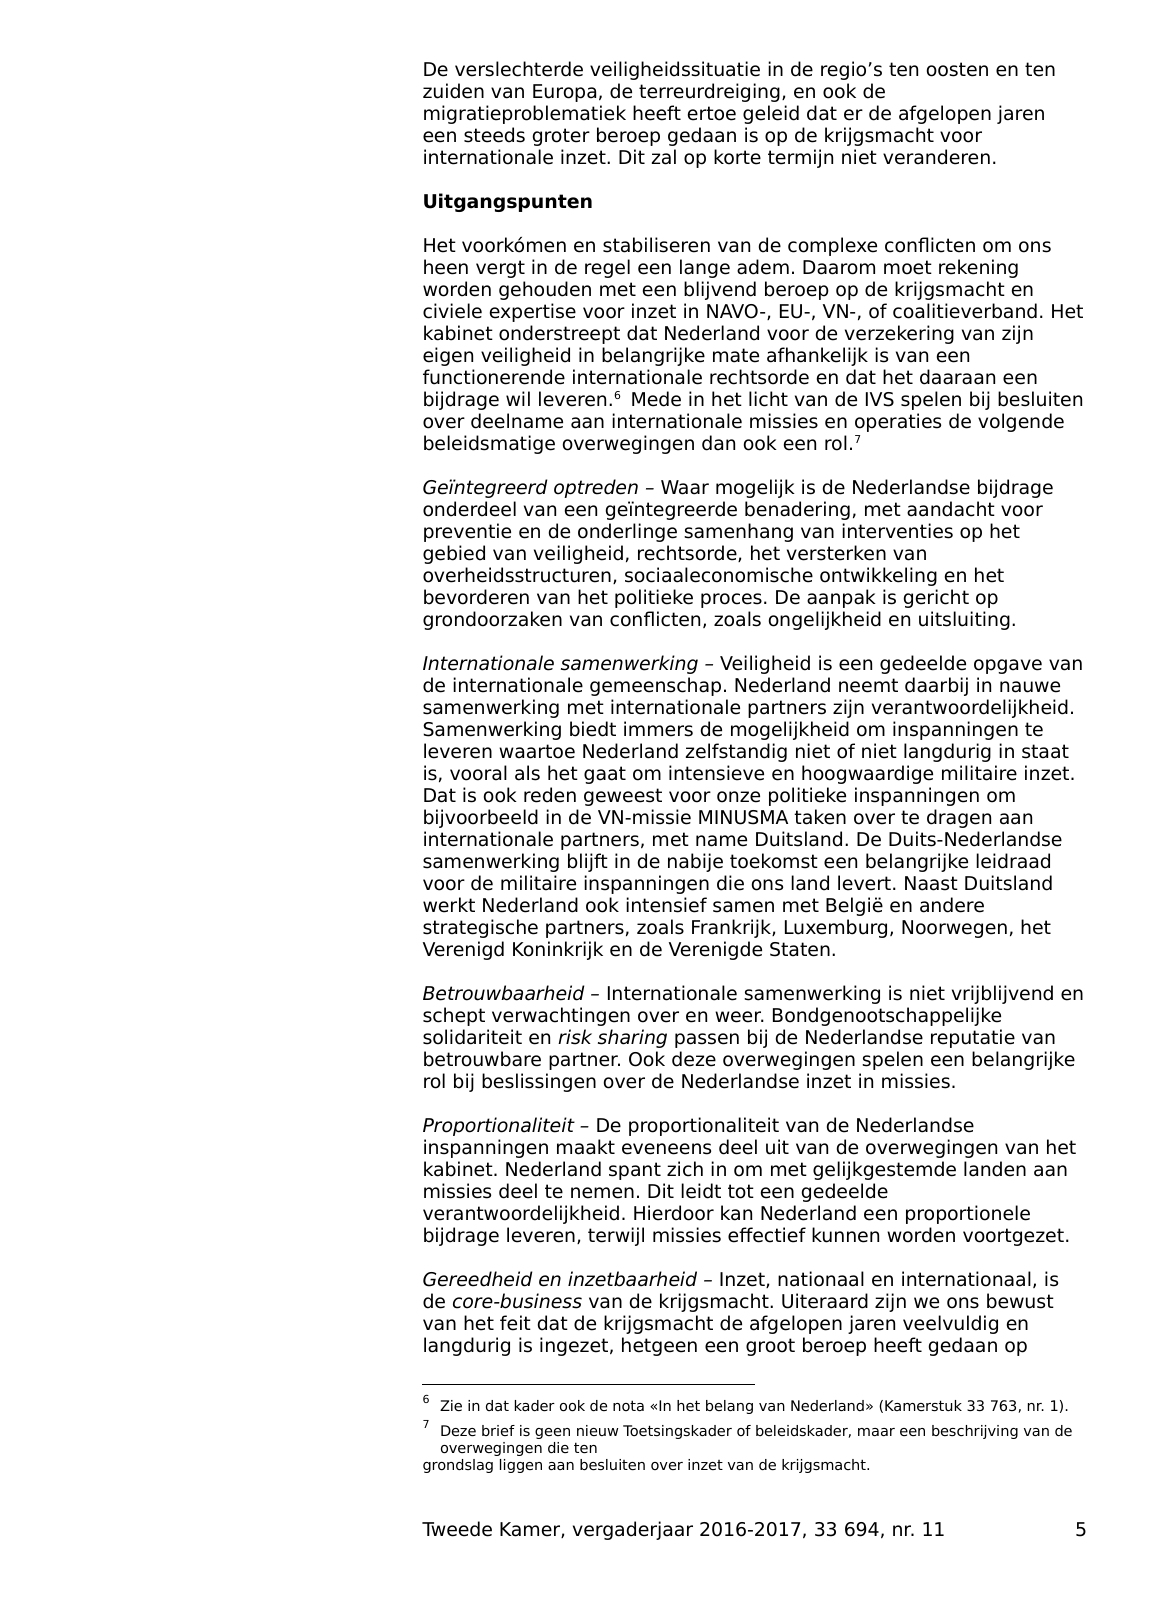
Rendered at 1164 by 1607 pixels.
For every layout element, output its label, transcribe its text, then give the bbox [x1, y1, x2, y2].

text Deze brief is geen nieuw Toetsingskader of beleidskader, maar een beschrijving van de overwegingen die ten [422, 1418, 1087, 1457]
text Zie in dat kader ook de nota «In het belang van Nederland» (Kamerstuk 33 763, nr. 1). [422, 1393, 1087, 1416]
text Internationale samenwerking – Veiligheid is een gedeelde opgave van de internationale gemeenschap. Nederland neemt daarbij in nauwe samenwerking met internationale partners zijn verantwoordelijkheid. Samenwerking biedt immers de mogelijkheid om inspanningen te leveren waartoe Nederland zelfstandig niet of niet langdurig in staat is, vooral als het gaat om intensieve en hoogwaardige militaire inzet. Dat is ook reden geweest voor onze politieke inspanningen om bijvoorbeeld in de VN-missie MINUSMA taken over te dragen aan internationale partners, met name Duitsland. De Duits-Nederlandse samenwerking blijft in de nabije toekomst een belangrijke leidraad voor de militaire inspanningen die ons land levert. Naast Duitsland werkt Nederland ook intensief samen met België en andere strategische partners, zoals Frankrijk, Luxemburg, Noorwegen, het Verenigd Koninkrijk en de Verenigde Staten. [422, 653, 1087, 961]
text Geïntegreerd optreden – Waar mogelijk is de Nederlandse bijdrage onderdeel van een geïntegreerde benadering, met aandacht voor preventie en de onderlinge samenhang van interventies op het gebied van veiligheid, rechtsorde, het versterken van overheidsstructuren, sociaaleconomische ontwikkeling en het bevorderen van het politieke proces. De aanpak is gericht op grondoorzaken van conflicten, zoals ongelijkheid en uitsluiting. [422, 477, 1087, 631]
subtitle Uitgangspunten [422, 191, 1087, 213]
text Gereedheid en inzetbaarheid – Inzet, nationaal en internationaal, is de core-business van de krijgsmacht. Uiteraard zijn we ons bewust van het feit dat de krijgsmacht de afgelopen jaren veelvuldig en langdurig is ingezet, hetgeen een groot beroep heeft gedaan op [422, 1269, 1087, 1357]
text Betrouwbaarheid – Internationale samenwerking is niet vrijblijvend en schept verwachtingen over en weer. Bondgenootschappelijke solidariteit en risk sharing passen bij de Nederlandse reputatie van betrouwbare partner. Ook deze overwegingen spelen een belangrijke rol bij beslissingen over de Nederlandse inzet in missies. [422, 983, 1087, 1093]
text De verslechterde veiligheidssituatie in de regio’s ten oosten en ten zuiden van Europa, de terreurdreiging, en ook de migratieproblematiek heeft ertoe geleid dat er de afgelopen jaren een steeds groter beroep gedaan is op de krijgsmacht voor internationale inzet. Dit zal op korte termijn niet veranderen. [422, 59, 1087, 169]
text Proportionaliteit – De proportionaliteit van de Nederlandse inspanningen maakt eveneens deel uit van de overwegingen van het kabinet. Nederland spant zich in om met gelijkgestemde landen aan missies deel te nemen. Dit leidt tot een gedeelde verantwoordelijkheid. Hierdoor kan Nederland een proportionele bijdrage leveren, terwijl missies effectief kunnen worden voortgezet. [422, 1115, 1087, 1247]
text Het voorkómen en stabiliseren van de complexe conflicten om ons heen vergt in de regel een lange adem. Daarom moet rekening worden gehouden met een blijvend beroep op de krijgsmacht en civiele expertise voor inzet in NAVO-, EU-, VN-, of coalitieverband. Het kabinet onderstreept dat Nederland voor de verzekering van zijn eigen veiligheid in belangrijke mate afhankelijk is van een functionerende internationale rechtsorde en dat het daaraan een bijdrage wil leveren. Mede in het licht van de IVS spelen bij besluiten over deelname aan internationale missies en operaties de volgende beleidsmatige overwegingen dan ook een rol. [422, 235, 1087, 455]
text grondslag liggen aan besluiten over inzet van de krijgsmacht. [422, 1457, 1087, 1474]
